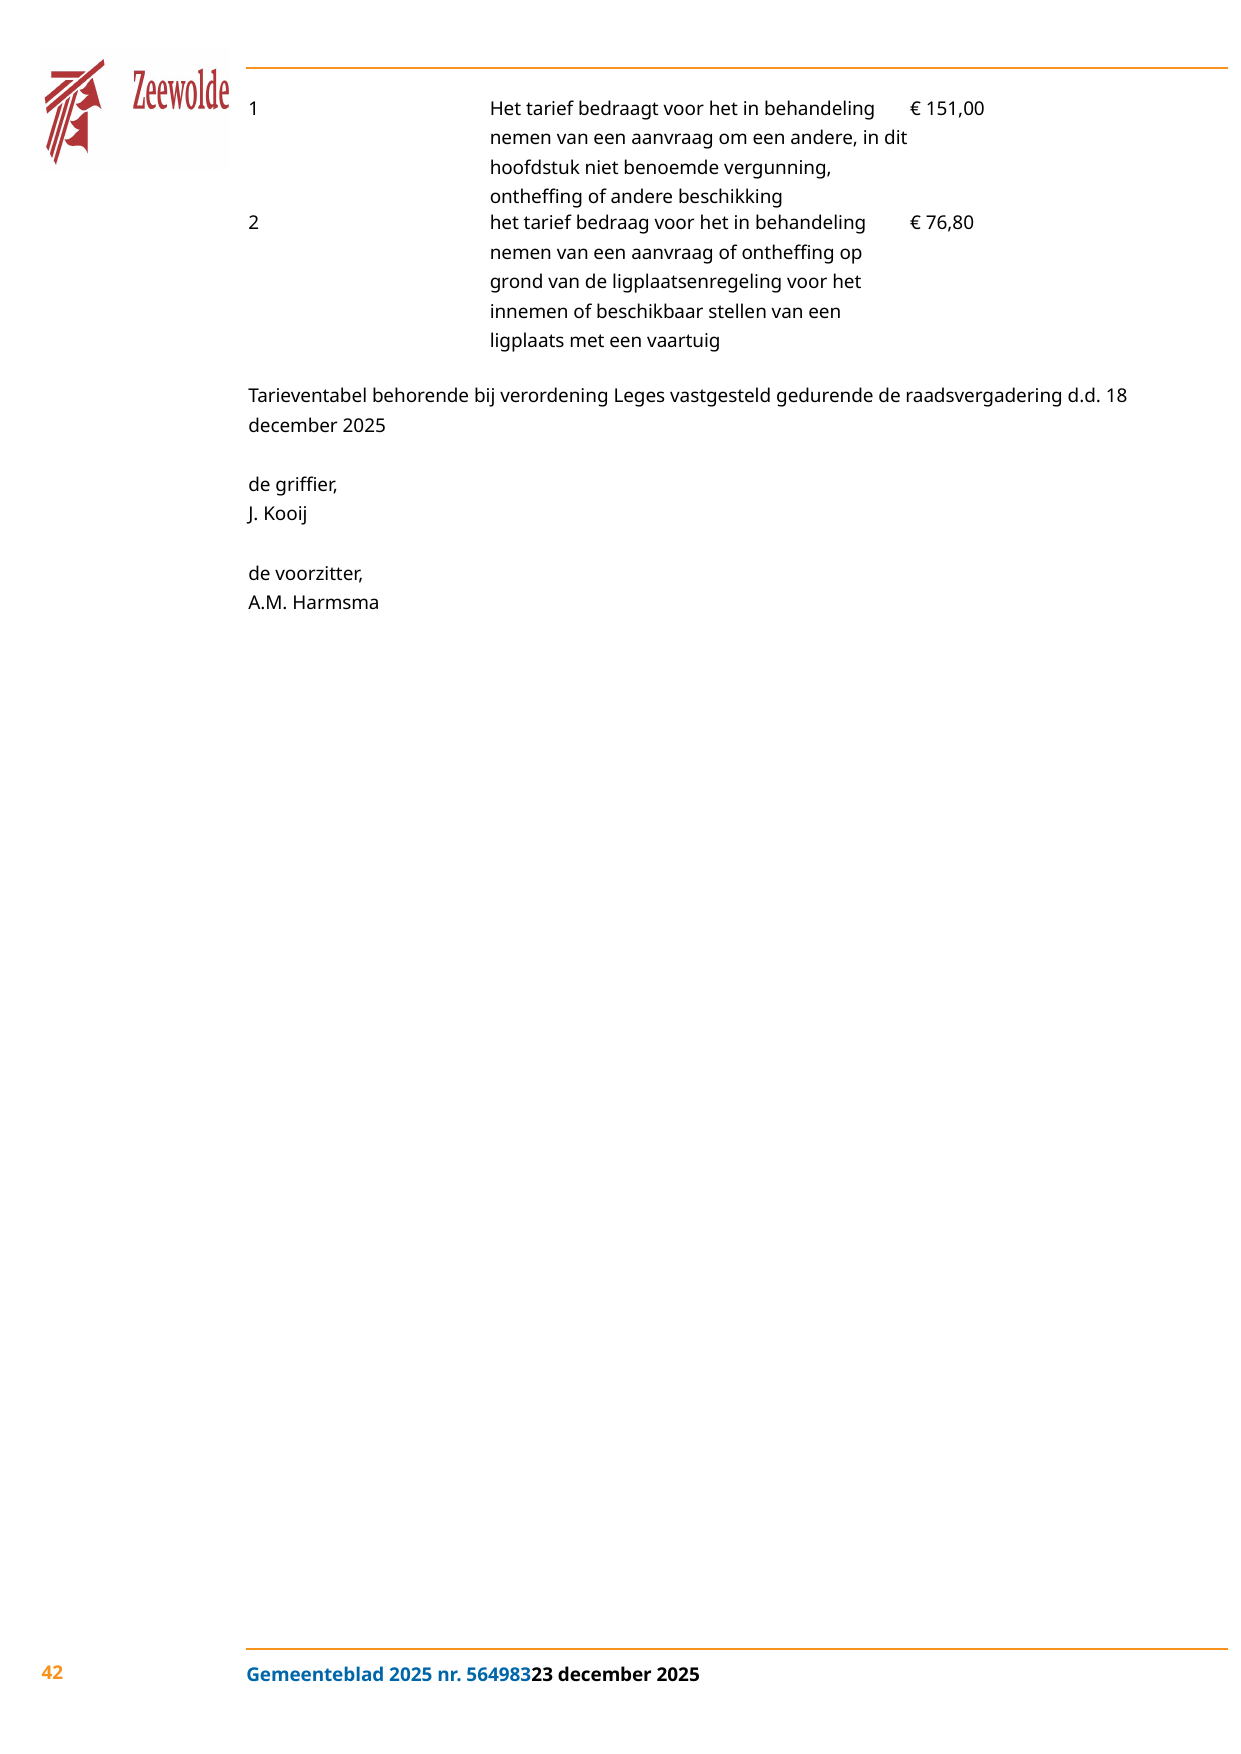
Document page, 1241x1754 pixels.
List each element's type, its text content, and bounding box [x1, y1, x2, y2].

table_cell 2 [248, 209, 489, 353]
table_cell [490, 353, 910, 379]
table_cell € 76,80 [910, 209, 1152, 353]
text de voorzitter, [248, 560, 1152, 586]
text J. Kooij [248, 501, 1152, 526]
table_cell Het tarief bedraagt voor het in behandeling nemen van een aanvraag om een andere, in dit hoofdstuk niet benoemde vergunning, ontheffing of andere beschikking [490, 95, 910, 209]
table_cell [248, 353, 489, 379]
table_cell € 151,00 [910, 95, 1152, 209]
text A.M. Harmsma [248, 589, 1152, 615]
table_cell [910, 353, 1152, 379]
table_cell het tarief bedraag voor het in behandeling nemen van een aanvraag of ontheffing op grond van de ligplaatsenregeling voor het innemen of beschikbaar stellen van een ligplaats met een vaartuig [490, 209, 910, 353]
picture [41, 47, 231, 172]
text de griffier, [248, 471, 1152, 497]
table_cell 1 [248, 95, 489, 209]
text Tarieventabel behorende bij verordening Leges vastgesteld gedurende de raadsvergadering d.d. 18 december 2025 [248, 382, 1152, 438]
